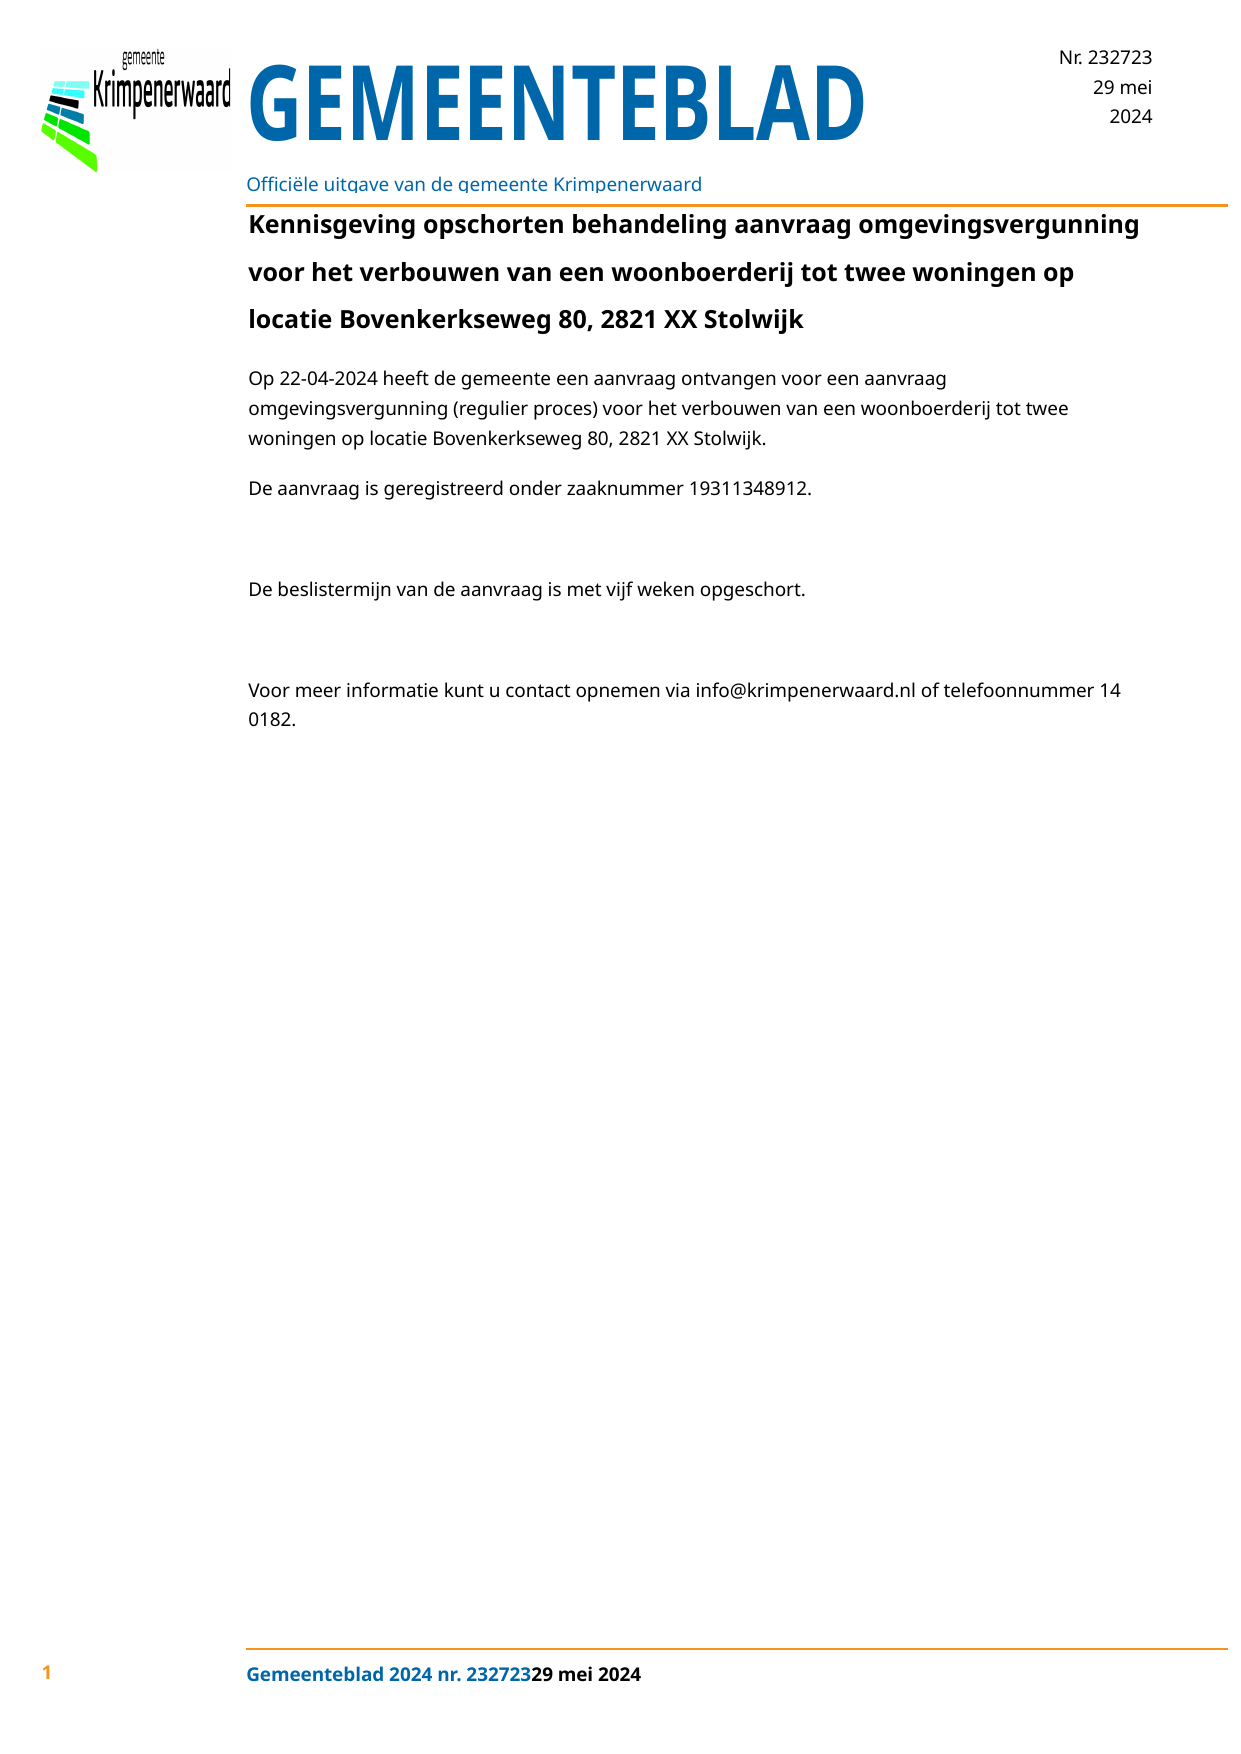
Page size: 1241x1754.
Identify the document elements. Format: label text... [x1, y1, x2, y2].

text De beslistermijn van de aanvraag is met vijf weken opgeschort. [248, 576, 1152, 602]
text De aanvraag is geregistreerd onder zaaknummer 19311348912. [248, 475, 1152, 501]
text Voor meer informatie kunt u contact opnemen via info@krimpenerwaard.nl of telefoonnummer 14 0182. [248, 677, 1152, 732]
text Kennisgeving opschorten behandeling aanvraag omgevingsvergunning voor het verbouwen van een woonboerderij tot twee woningen op locatie Bovenkerkseweg 80, 2821 XX Stolwijk [248, 207, 1152, 336]
text Op 22-04-2024 heeft de gemeente een aanvraag ontvangen voor een aanvraag omgevingsvergunning (regulier proces) voor het verbouwen van een woonboerderij tot twee woningen op locatie Bovenkerkseweg 80, 2821 XX Stolwijk. [248, 366, 1152, 450]
picture [41, 47, 231, 172]
